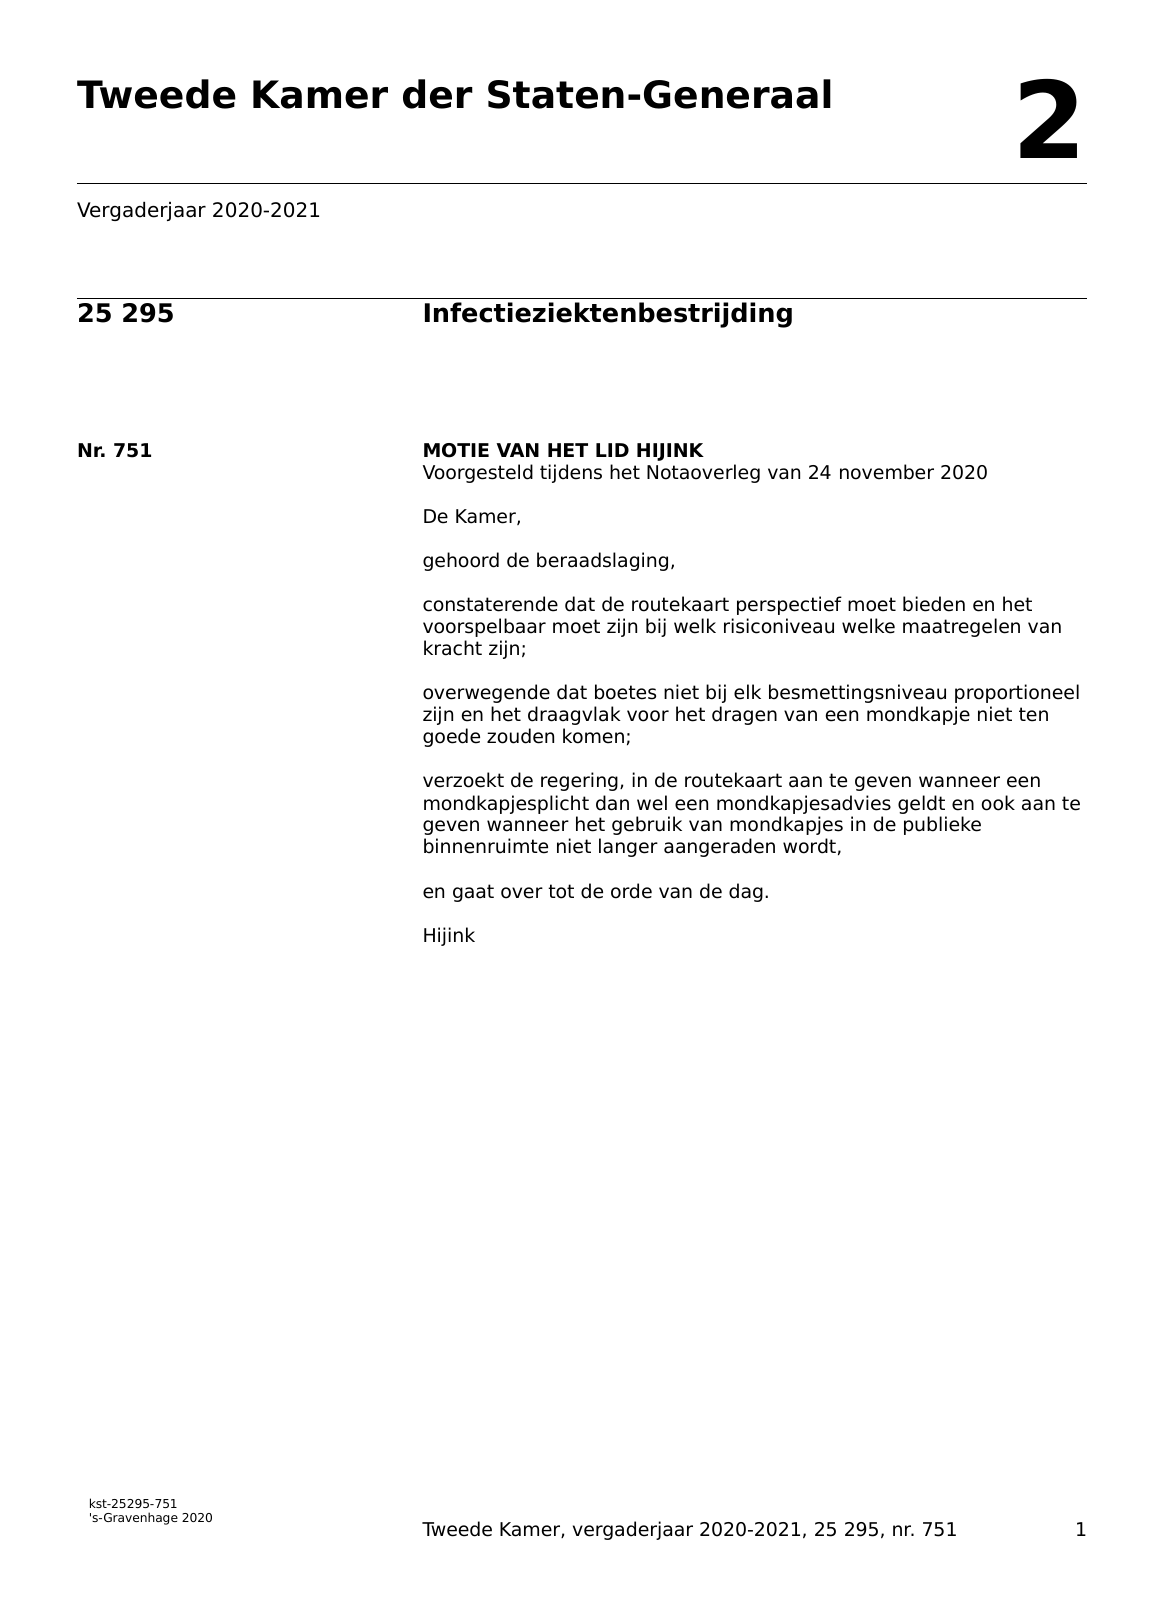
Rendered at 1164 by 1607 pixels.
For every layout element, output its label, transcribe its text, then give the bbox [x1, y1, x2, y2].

text constaterende dat de routekaart perspectief moet bieden en het voorspelbaar moet zijn bij welk risiconiveau welke maatregelen van kracht zijn; [422, 594, 1087, 660]
text gehoord de beraadslaging, [422, 550, 1087, 572]
text Voorgesteld tijdens het Notaoverleg van 24 november 2020 [422, 462, 1087, 484]
subtitle Nr. 751 MOTIE VAN HET LID HIJINK [77, 440, 1087, 462]
text verzoekt de regering, in de routekaart aan te geven wanneer een mondkapjesplicht dan wel een mondkapjesadvies geldt en ook aan te geven wanneer het gebruik van mondkapjes in de publieke binnenruimte niet langer aangeraden wordt, [422, 770, 1087, 858]
table_header 2 [886, 59, 1087, 183]
table_header Tweede Kamer der Staten-Generaal [77, 59, 886, 183]
subtitle 25 295 Infectieziektenbestrijding [77, 299, 1087, 329]
text 's-Gravenhage 2020 [88, 1511, 323, 1525]
text overwegende dat boetes niet bij elk besmettingsniveau proportioneel zijn en het draagvlak voor het dragen van een mondkapje niet ten goede zouden komen; [422, 682, 1087, 748]
text Hijink [422, 925, 1087, 947]
table_cell Vergaderjaar 2020-2021 [77, 184, 1087, 298]
text De Kamer, [422, 506, 1087, 528]
text kst-25295-751 [88, 1497, 323, 1511]
text en gaat over tot de orde van de dag. [422, 881, 1087, 902]
